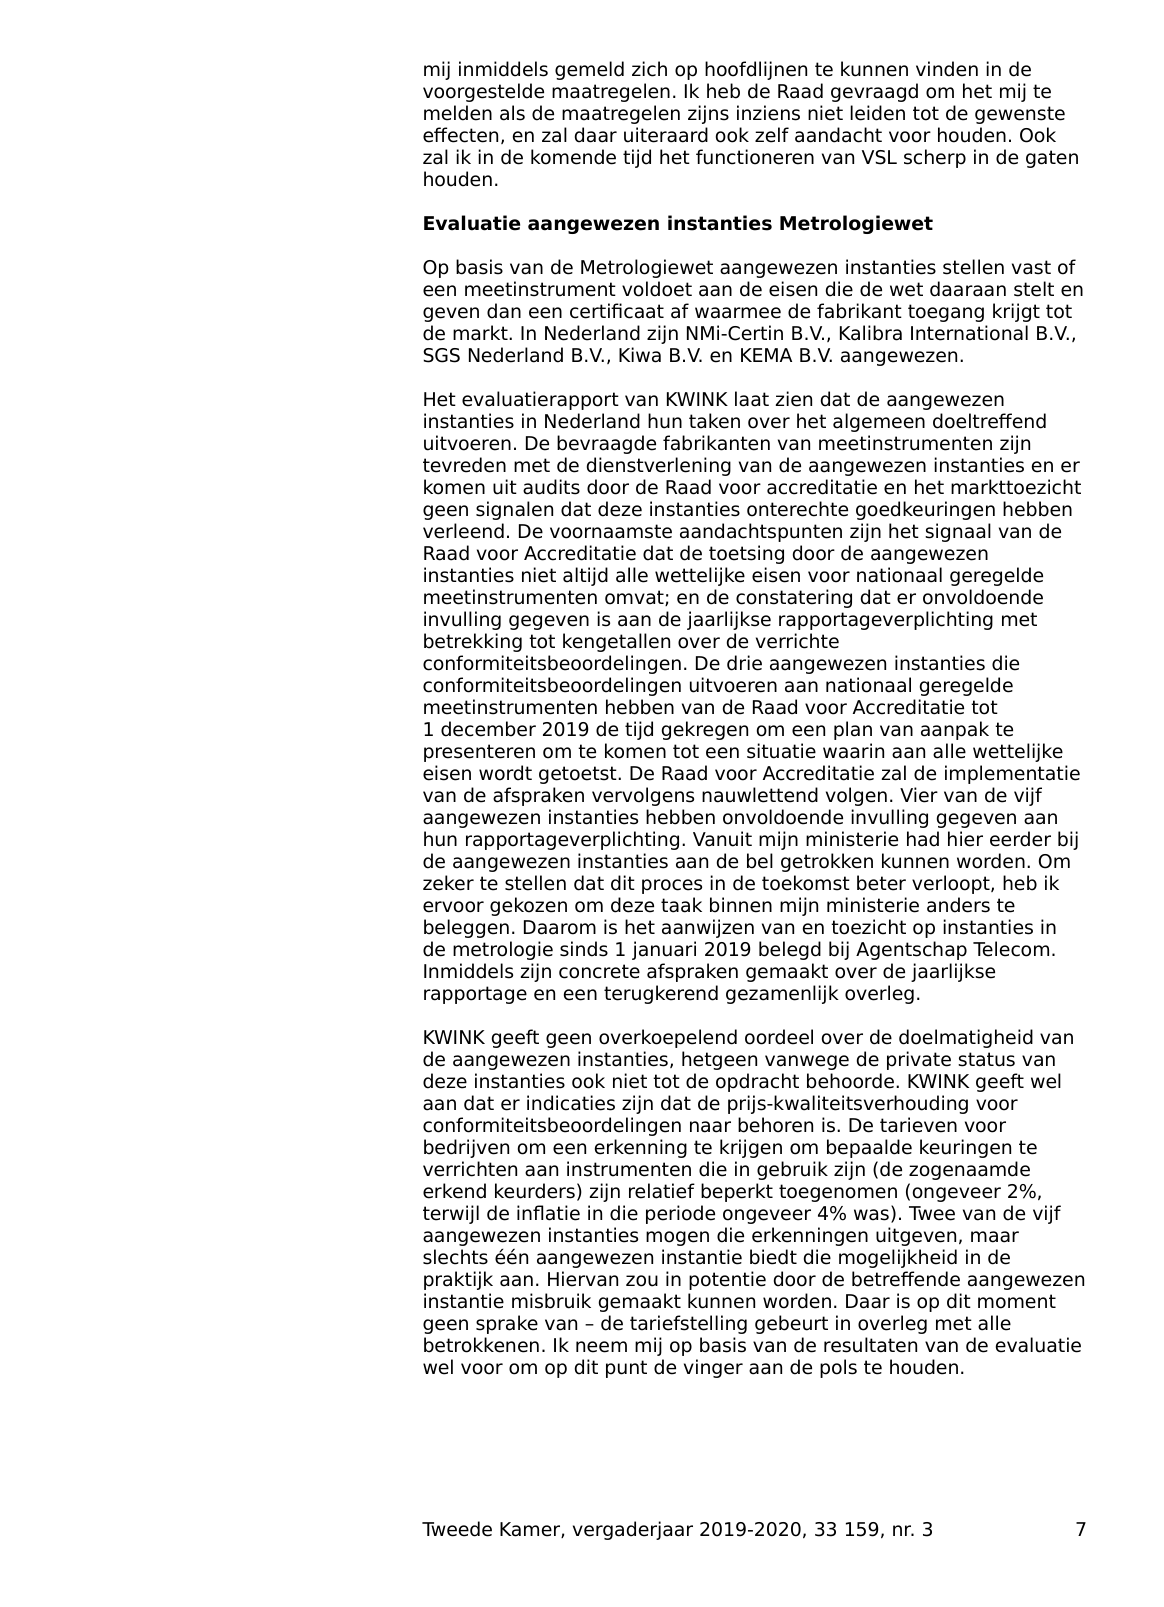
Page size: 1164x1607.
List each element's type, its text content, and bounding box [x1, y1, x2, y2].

text Op basis van de Metrologiewet aangewezen instanties stellen vast of een meetinstrument voldoet aan de eisen die de wet daaraan stelt en geven dan een certificaat af waarmee de fabrikant toegang krijgt tot de markt. In Nederland zijn NMi-Certin B.V., Kalibra International B.V., SGS Nederland B.V., Kiwa B.V. en KEMA B.V. aangewezen. [422, 257, 1087, 367]
subtitle Evaluatie aangewezen instanties Metrologiewet [422, 213, 1087, 235]
text mij inmiddels gemeld zich op hoofdlijnen te kunnen vinden in de voorgestelde maatregelen. Ik heb de Raad gevraagd om het mij te melden als de maatregelen zijns inziens niet leiden tot de gewenste effecten, en zal daar uiteraard ook zelf aandacht voor houden. Ook zal ik in de komende tijd het functioneren van VSL scherp in de gaten houden. [422, 59, 1087, 191]
text Het evaluatierapport van KWINK laat zien dat de aangewezen instanties in Nederland hun taken over het algemeen doeltreffend uitvoeren. De bevraagde fabrikanten van meetinstrumenten zijn tevreden met de dienstverlening van de aangewezen instanties en er komen uit audits door de Raad voor accreditatie en het markttoezicht geen signalen dat deze instanties onterechte goedkeuringen hebben verleend. De voornaamste aandachtspunten zijn het signaal van de Raad voor Accreditatie dat de toetsing door de aangewezen instanties niet altijd alle wettelijke eisen voor nationaal geregelde meetinstrumenten omvat; en de constatering dat er onvoldoende invulling gegeven is aan de jaarlijkse rapportageverplichting met betrekking tot kengetallen over de verrichte conformiteitsbeoordelingen. De drie aangewezen instanties die conformiteitsbeoordelingen uitvoeren aan nationaal geregelde meetinstrumenten hebben van de Raad voor Accreditatie tot 1 december 2019 de tijd gekregen om een plan van aanpak te presenteren om te komen tot een situatie waarin aan alle wettelijke eisen wordt getoetst. De Raad voor Accreditatie zal de implementatie van de afspraken vervolgens nauwlettend volgen. Vier van de vijf aangewezen instanties hebben onvoldoende invulling gegeven aan hun rapportageverplichting. Vanuit mijn ministerie had hier eerder bij de aangewezen instanties aan de bel getrokken kunnen worden. Om zeker te stellen dat dit proces in de toekomst beter verloopt, heb ik ervoor gekozen om deze taak binnen mijn ministerie anders te beleggen. Daarom is het aanwijzen van en toezicht op instanties in de metrologie sinds 1 januari 2019 belegd bij Agentschap Telecom. Inmiddels zijn concrete afspraken gemaakt over de jaarlijkse rapportage en een terugkerend gezamenlijk overleg. [422, 389, 1087, 1005]
text KWINK geeft geen overkoepelend oordeel over de doelmatigheid van de aangewezen instanties, hetgeen vanwege de private status van deze instanties ook niet tot de opdracht behoorde. KWINK geeft wel aan dat er indicaties zijn dat de prijs-kwaliteitsverhouding voor conformiteitsbeoordelingen naar behoren is. De tarieven voor bedrijven om een erkenning te krijgen om bepaalde keuringen te verrichten aan instrumenten die in gebruik zijn (de zogenaamde erkend keurders) zijn relatief beperkt toegenomen (ongeveer 2%, terwijl de inflatie in die periode ongeveer 4% was). Twee van de vijf aangewezen instanties mogen die erkenningen uitgeven, maar slechts één aangewezen instantie biedt die mogelijkheid in de praktijk aan. Hiervan zou in potentie door de betreffende aangewezen instantie misbruik gemaakt kunnen worden. Daar is op dit moment geen sprake van – de tariefstelling gebeurt in overleg met alle betrokkenen. Ik neem mij op basis van de resultaten van de evaluatie wel voor om op dit punt de vinger aan de pols te houden. [422, 1027, 1087, 1379]
